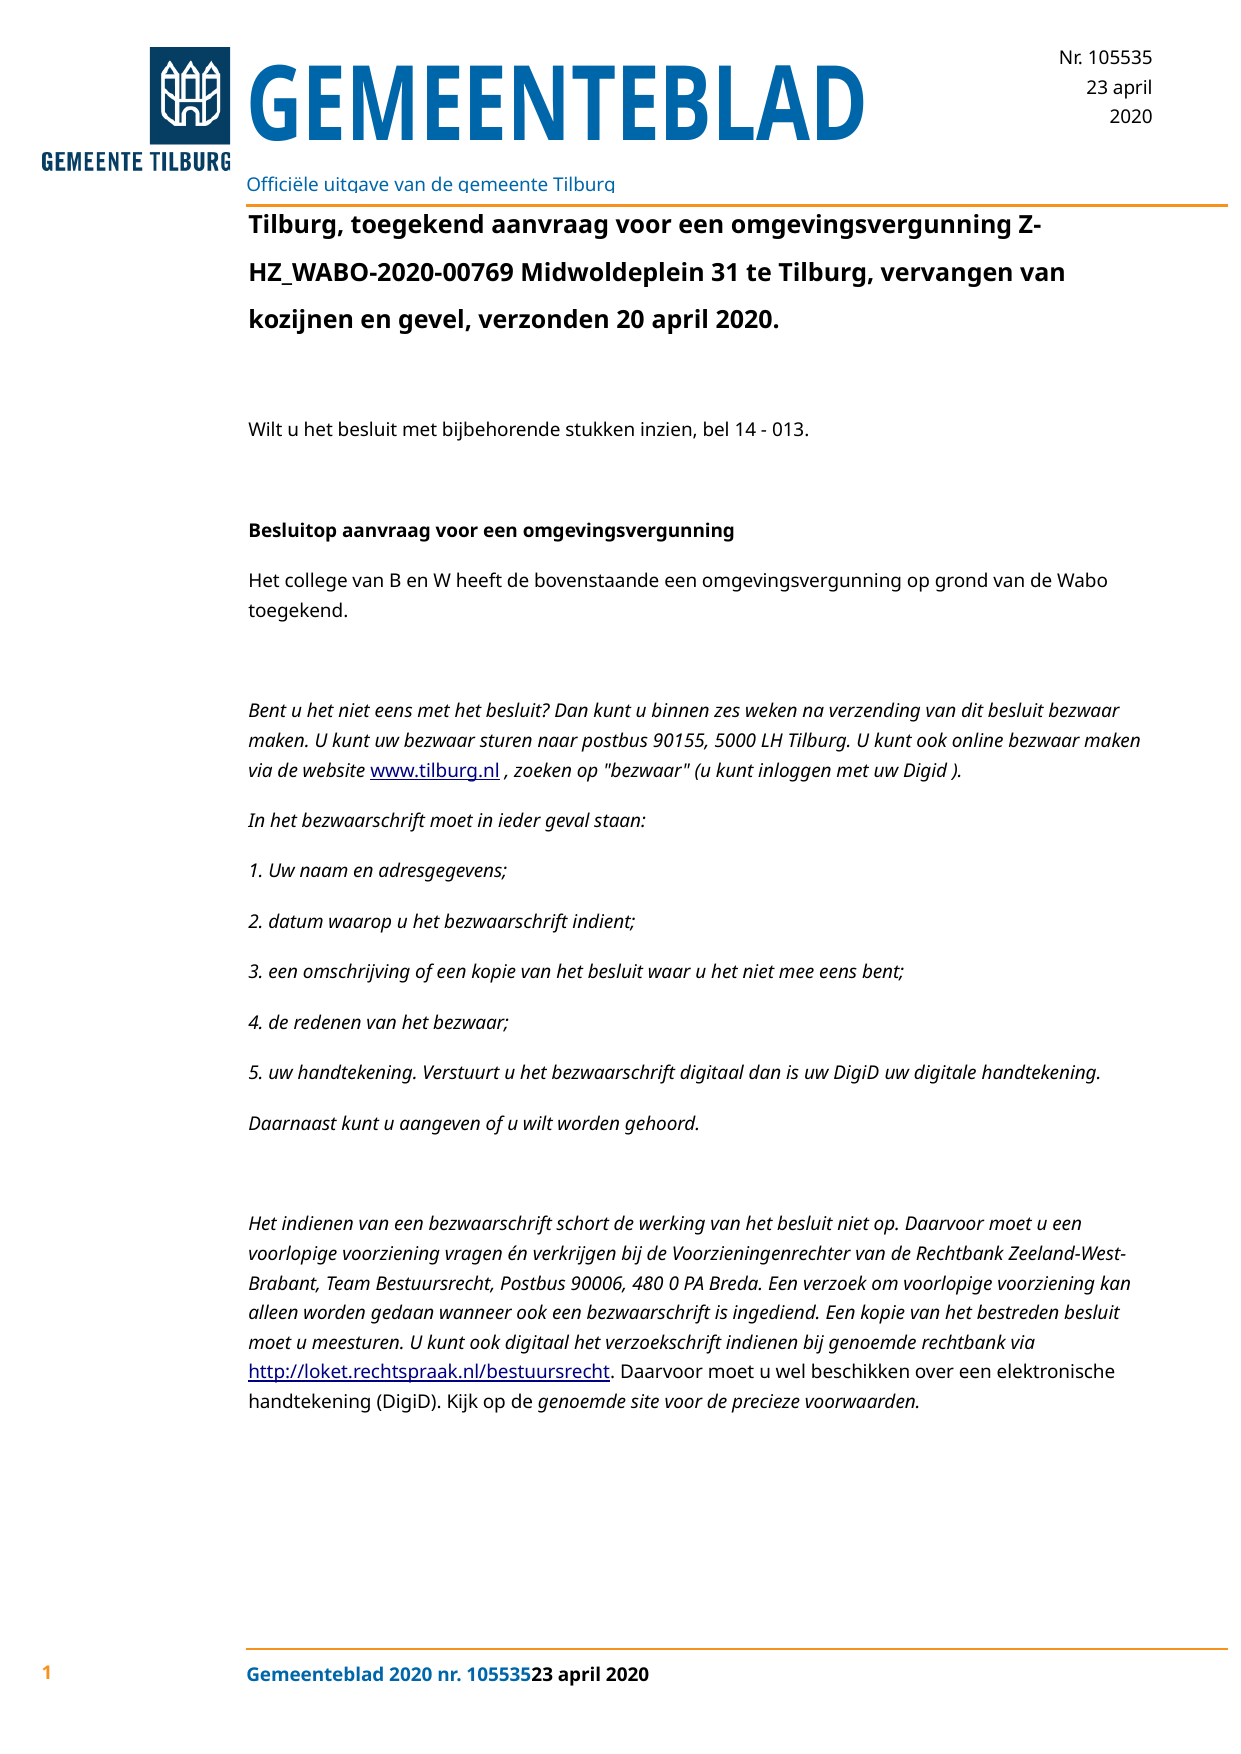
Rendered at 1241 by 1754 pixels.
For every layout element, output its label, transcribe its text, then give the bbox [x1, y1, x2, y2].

text Tilburg, toegekend aanvraag voor een omgevingsvergunning Z-HZ_WABO-2020-00769 Midwoldeplein 31 te Tilburg, vervangen van kozijnen en gevel, verzonden 20 april 2020. [248, 207, 1152, 336]
picture [41, 47, 231, 172]
text 5. uw handtekening. Verstuurt u het bezwaarschrift digitaal dan is uw DigiD uw digitale handtekening. [248, 1059, 1152, 1085]
text In het bezwaarschrift moet in ieder geval staan: [248, 807, 1152, 833]
text 1. Uw naam en adresgegevens; [248, 858, 1152, 883]
text Bent u het niet eens met het besluit? Dan kunt u binnen zes weken na verzending van dit besluit bezwaar maken. U kunt uw bezwaar sturen naar postbus 90155, 5000 LH Tilburg. U kunt ook online bezwaar maken via de website www.tilburg.nl , zoeken op "bezwaar" (u kunt inloggen met uw Digid ). [248, 698, 1152, 782]
text Het indienen van een bezwaarschrift schort de werking van het besluit niet op. Daarvoor moet u een voorlopige voorziening vragen én verkrijgen bij de Voorzieningenrechter van de Rechtbank Zeeland-West-Brabant, Team Bestuursrecht, Postbus 90006, 480 0 PA Breda. Een verzoek om voorlopige voorziening kan alleen worden gedaan wanneer ook een bezwaarschrift is ingediend. Een kopie van het bestreden besluit moet u meesturen. U kunt ook digitaal het verzoekschrift indienen bij genoemde rechtbank via http://loket.rechtspraak.nl/bestuursrecht. Daarvoor moet u wel beschikken over een elektronische handtekening (DigiD). Kijk op de genoemde site voor de precieze voorwaarden. [248, 1211, 1152, 1414]
text 4. de redenen van het bezwaar; [248, 1009, 1152, 1034]
text Besluitop aanvraag voor een omgevingsvergunning [248, 517, 1152, 542]
text Het college van B en W heeft de bovenstaande een omgevingsvergunning op grond van de Wabo toegekend. [248, 567, 1152, 622]
text 3. een omschrijving of een kopie van het besluit waar u het niet mee eens bent; [248, 958, 1152, 984]
text Daarnaast kunt u aangeven of u wilt worden gehoord. [248, 1110, 1152, 1135]
text Wilt u het besluit met bijbehorende stukken inzien, bel 14 - 013. [248, 416, 1152, 442]
text 2. datum waarop u het bezwaarschrift indient; [248, 908, 1152, 934]
